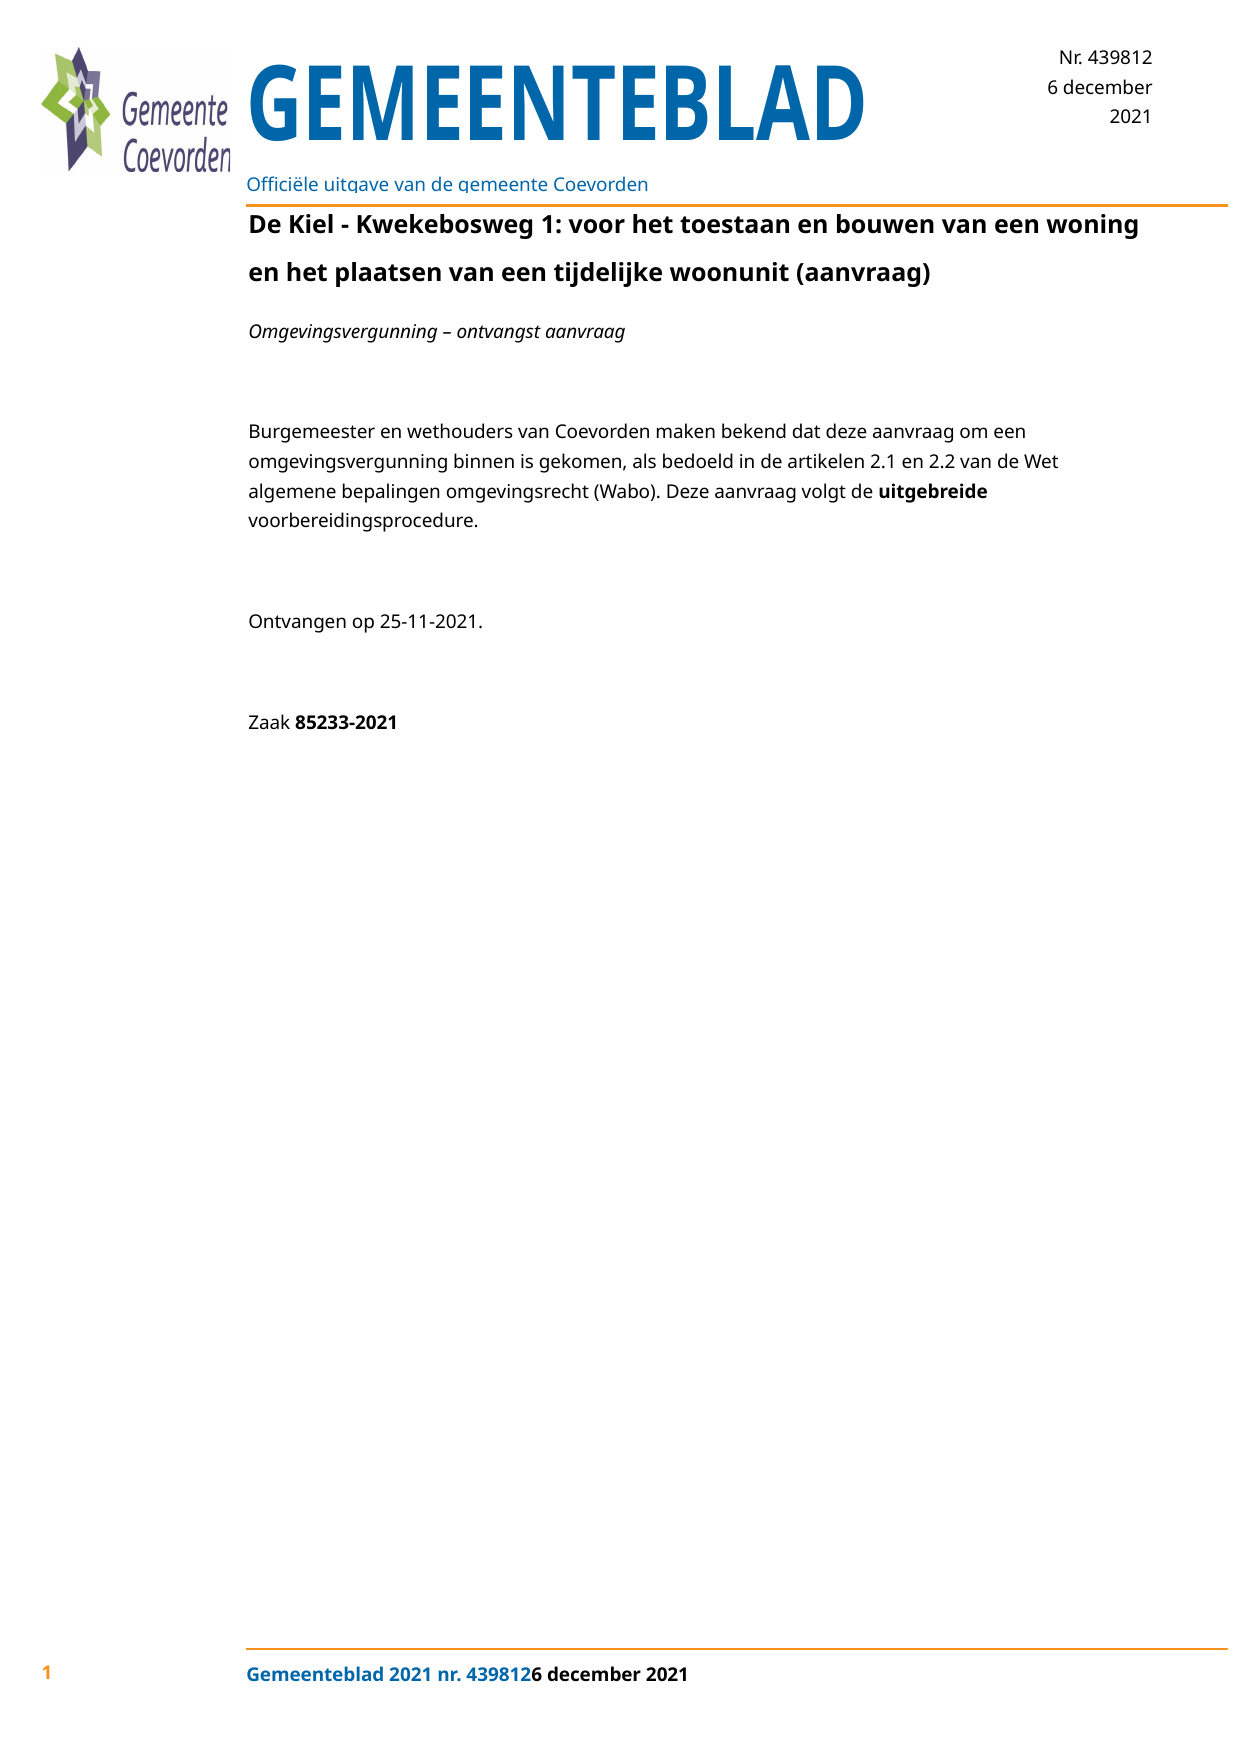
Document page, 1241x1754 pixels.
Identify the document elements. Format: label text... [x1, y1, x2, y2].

text De Kiel - Kwekebosweg 1: voor het toestaan en bouwen van een woning en het plaatsen van een tijdelijke woonunit (aanvraag) [248, 207, 1152, 288]
text Zaak 85233-2021 [248, 709, 1152, 735]
picture [41, 47, 231, 172]
text Omgevingsvergunning – ontvangst aanvraag [248, 318, 1152, 344]
text Ontvangen op 25-11-2021. [248, 608, 1152, 634]
text Burgemeester en wethouders van Coevorden maken bekend dat deze aanvraag om een omgevingsvergunning binnen is gekomen, als bedoeld in de artikelen 2.1 en 2.2 van de Wet algemene bepalingen omgevingsrecht (Wabo). Deze aanvraag volgt de uitgebreide voorbereidingsprocedure. [248, 419, 1152, 533]
